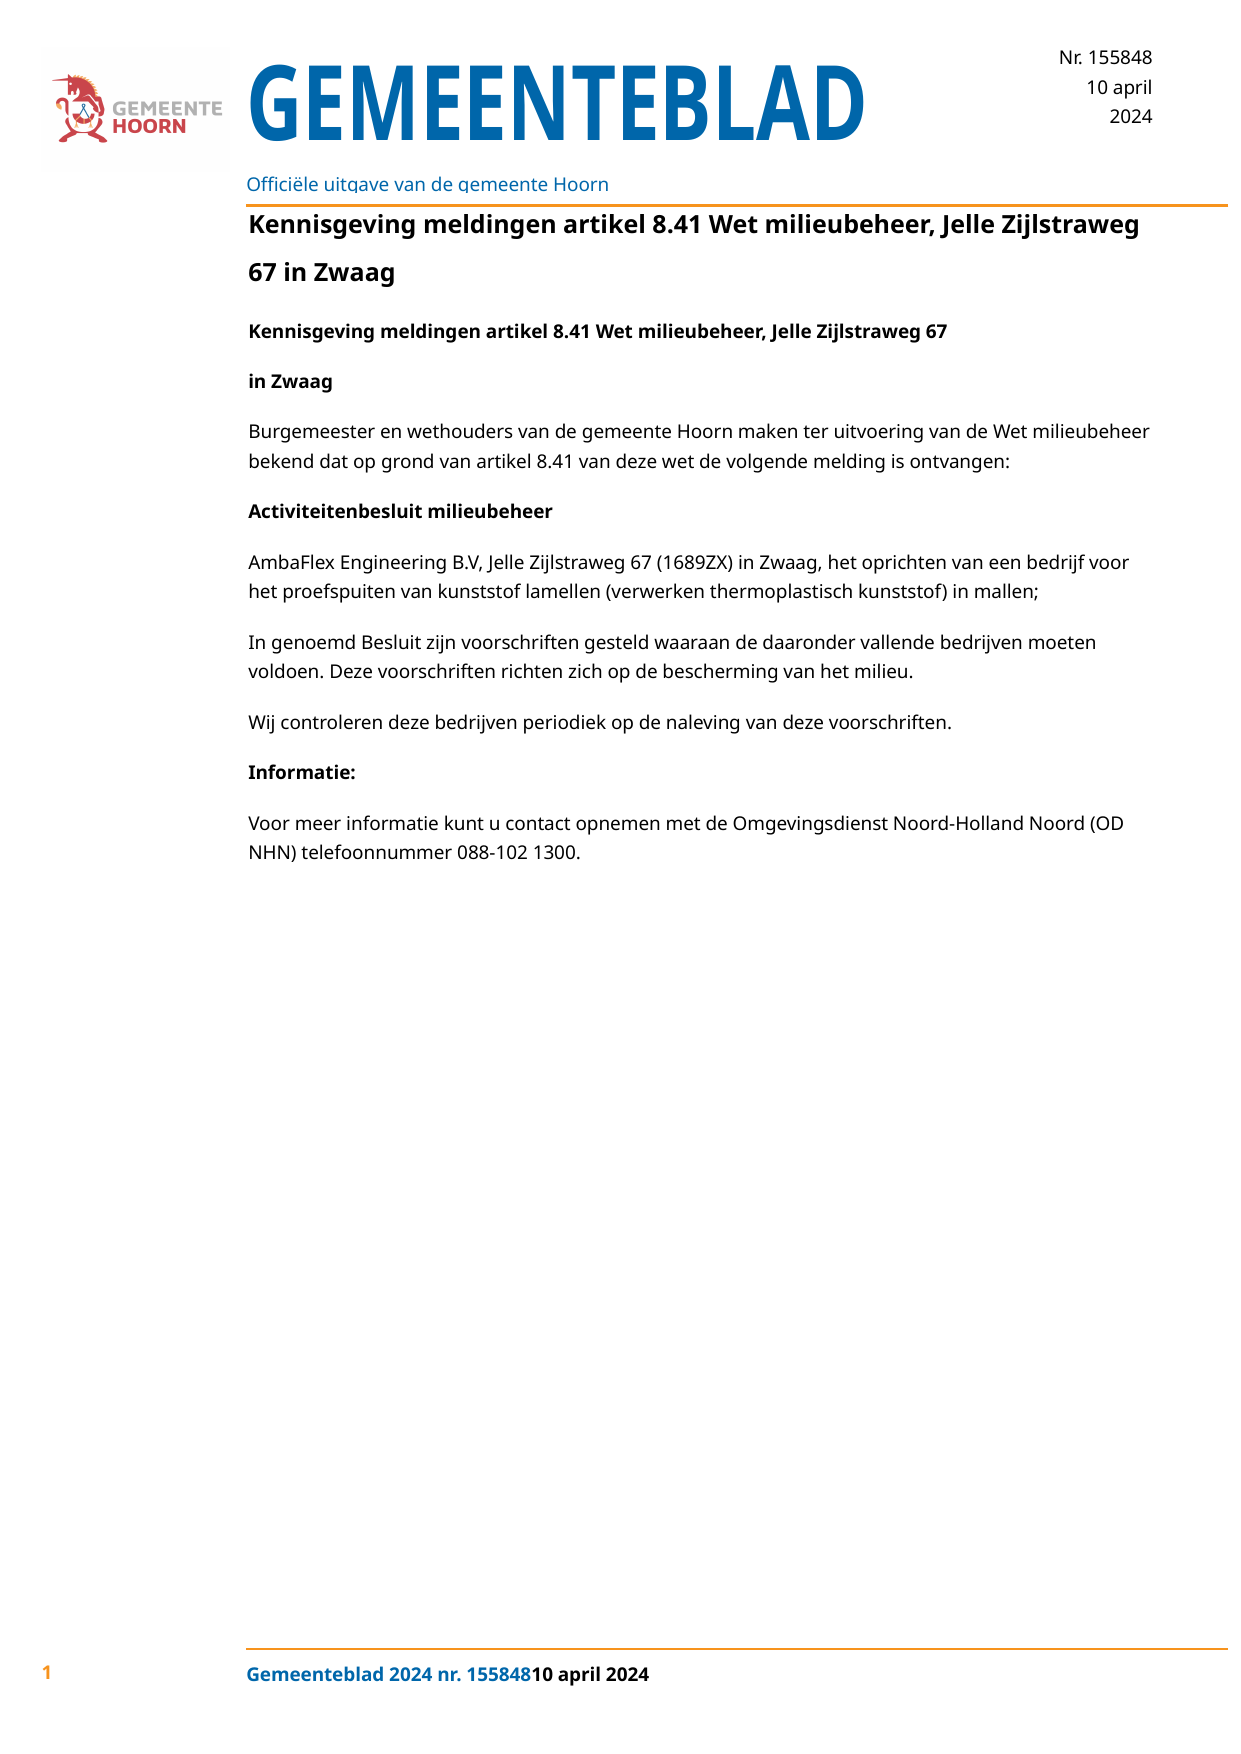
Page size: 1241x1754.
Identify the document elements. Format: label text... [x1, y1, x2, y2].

text Kennisgeving meldingen artikel 8.41 Wet milieubeheer, Jelle Zijlstraweg 67 in Zwaag [248, 207, 1152, 288]
text in Zwaag [248, 368, 1152, 394]
text In genoemd Besluit zijn voorschriften gesteld waaraan de daaronder vallende bedrijven moeten voldoen. Deze voorschriften richten zich op de bescherming van het milieu. [248, 629, 1152, 684]
text Voor meer informatie kunt u contact opnemen met de Omgevingsdienst Noord-Holland Noord (OD NHN) telefoonnummer 088-102 1300. [248, 810, 1152, 865]
picture [41, 47, 231, 172]
text Informatie: [248, 759, 1152, 785]
text AmbaFlex Engineering B.V, Jelle Zijlstraweg 67 (1689ZX) in Zwaag, het oprichten van een bedrijf voor het proefspuiten van kunststof lamellen (verwerken thermoplastisch kunststof) in mallen; [248, 549, 1152, 604]
text Kennisgeving meldingen artikel 8.41 Wet milieubeheer, Jelle Zijlstraweg 67 [248, 318, 1152, 344]
text Burgemeester en wethouders van de gemeente Hoorn maken ter uitvoering van de Wet milieubeheer bekend dat op grond van artikel 8.41 van deze wet de volgende melding is ontvangen: [248, 419, 1152, 474]
text Wij controleren deze bedrijven periodiek op de naleving van deze voorschriften. [248, 709, 1152, 735]
text Activiteitenbesluit milieubeheer [248, 499, 1152, 524]
